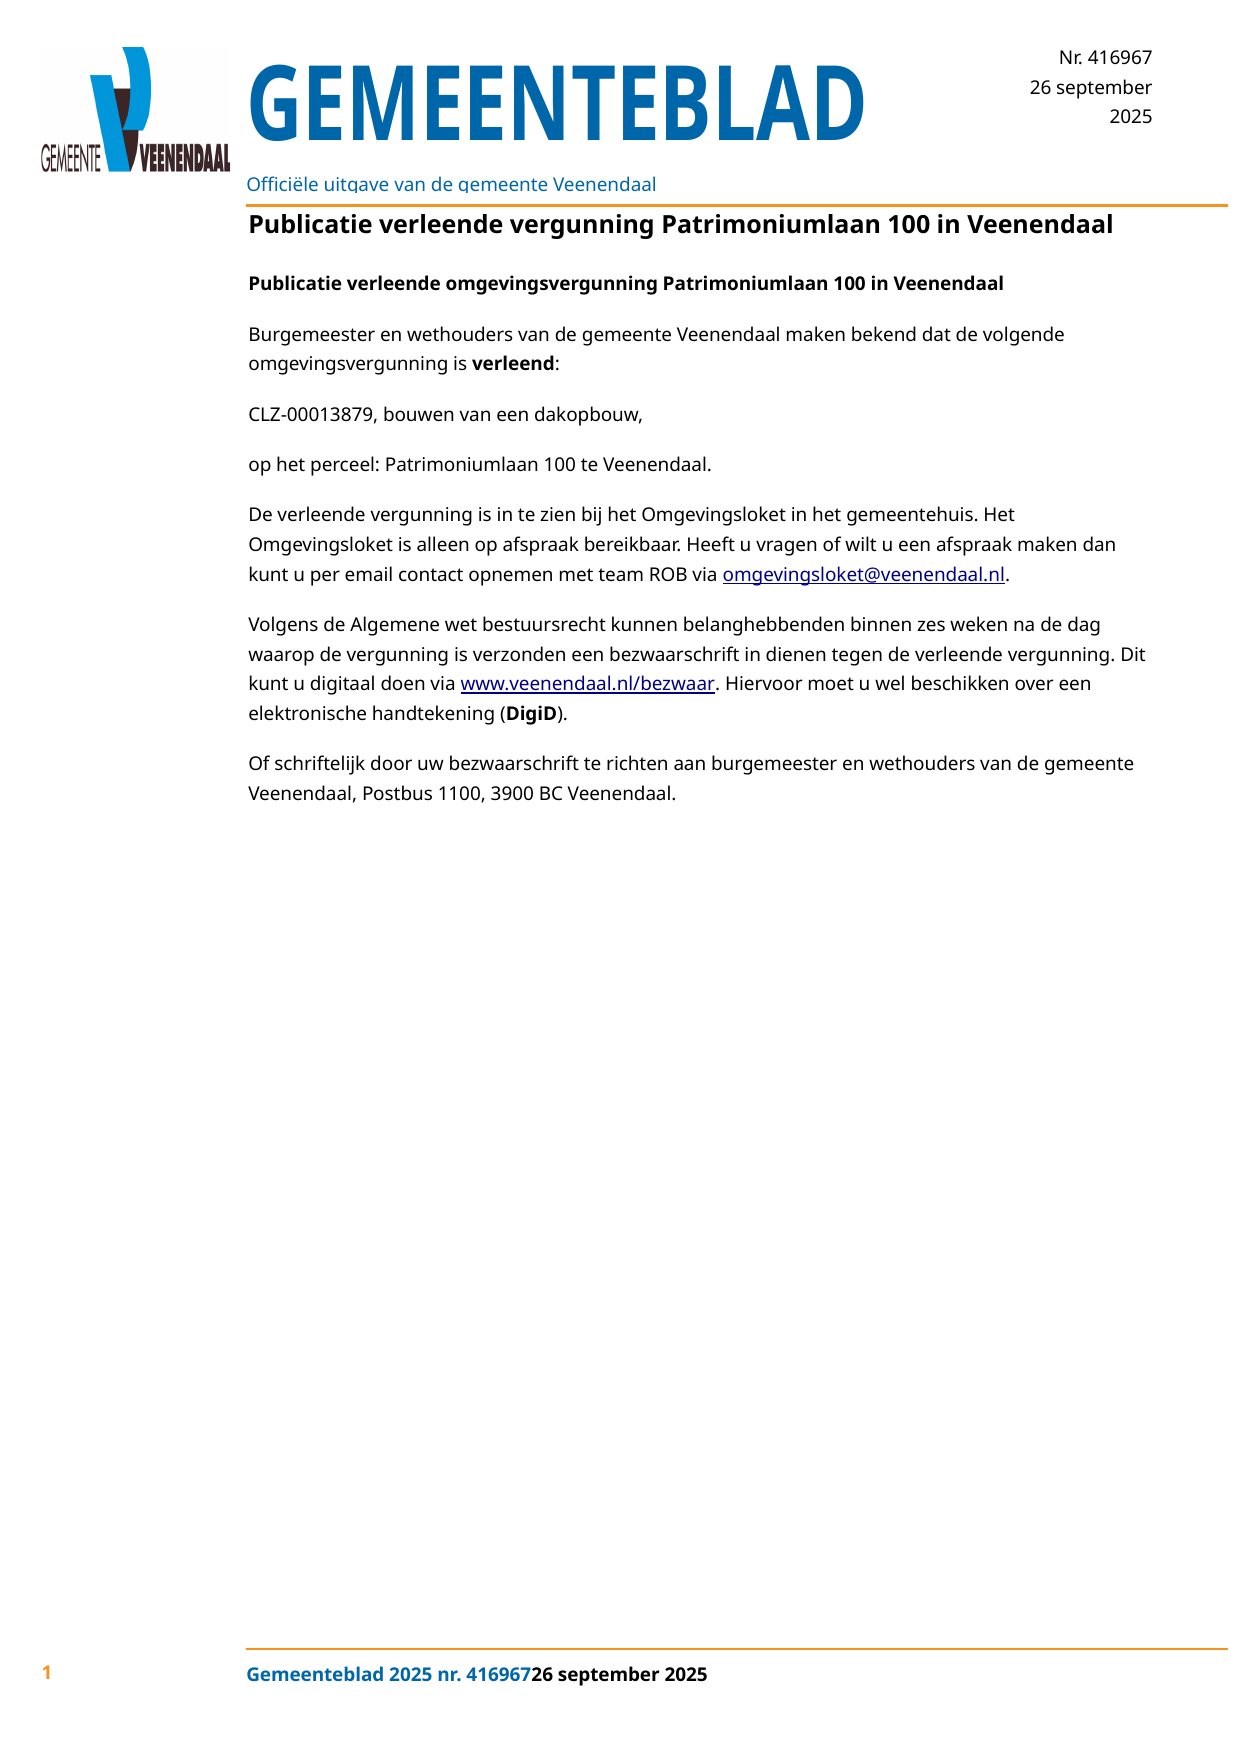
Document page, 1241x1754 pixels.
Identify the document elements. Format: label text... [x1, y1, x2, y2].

text Publicatie verleende vergunning Patrimoniumlaan 100 in Veenendaal [248, 207, 1152, 241]
text Burgemeester en wethouders van de gemeente Veenendaal maken bekend dat de volgende omgevingsvergunning is verleend: [248, 321, 1152, 376]
text Volgens de Algemene wet bestuursrecht kunnen belanghebbenden binnen zes weken na de dag waarop de vergunning is verzonden een bezwaarschrift in dienen tegen de verleende vergunning. Dit kunt u digitaal doen via www.veenendaal.nl/bezwaar. Hiervoor moet u wel beschikken over een elektronische handtekening (DigiD). [248, 611, 1152, 726]
text op het perceel: Patrimoniumlaan 100 te Veenendaal. [248, 451, 1152, 477]
text CLZ-00013879, bouwen van een dakopbouw, [248, 401, 1152, 426]
text Of schriftelijk door uw bezwaarschrift te richten aan burgemeester en wethouders van de gemeente Veenendaal, Postbus 1100, 3900 BC Veenendaal. [248, 750, 1152, 806]
text De verleende vergunning is in te zien bij het Omgevingsloket in het gemeentehuis. Het Omgevingsloket is alleen op afspraak bereikbaar. Heeft u vragen of wilt u een afspraak maken dan kunt u per email contact opnemen met team ROB via omgevingsloket@veenendaal.nl. [248, 502, 1152, 586]
picture [41, 47, 130, 172]
picture [123, 47, 231, 172]
text Publicatie verleende omgevingsvergunning Patrimoniumlaan 100 in Veenendaal [248, 270, 1152, 296]
